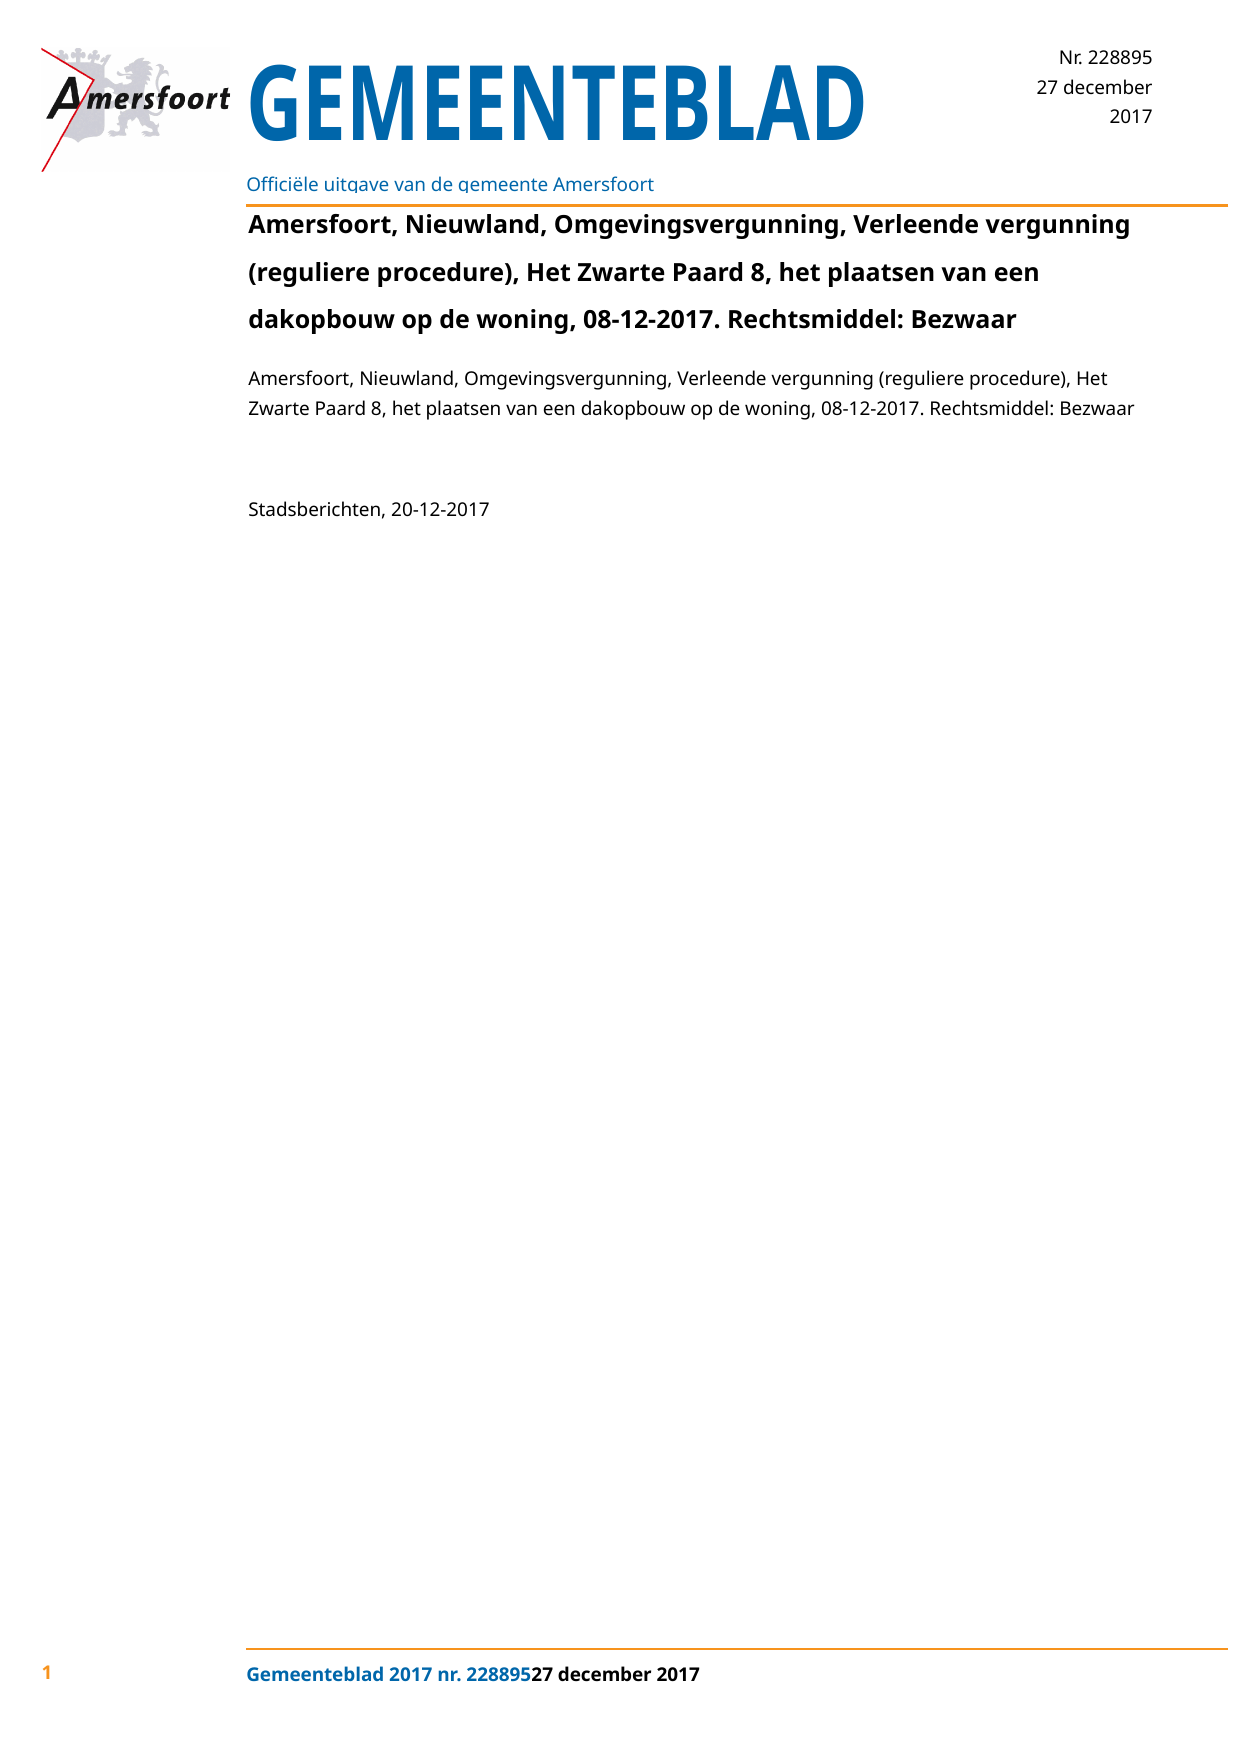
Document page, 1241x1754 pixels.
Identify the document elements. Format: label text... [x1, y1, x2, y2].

picture [41, 47, 231, 172]
text Amersfoort, Nieuwland, Omgevingsvergunning, Verleende vergunning (reguliere procedure), Het Zwarte Paard 8, het plaatsen van een dakopbouw op de woning, 08-12-2017. Rechtsmiddel: Bezwaar [248, 366, 1152, 421]
text Stadsberichten, 20-12-2017 [248, 496, 1152, 522]
text Amersfoort, Nieuwland, Omgevingsvergunning, Verleende vergunning (reguliere procedure), Het Zwarte Paard 8, het plaatsen van een dakopbouw op de woning, 08-12-2017. Rechtsmiddel: Bezwaar [248, 207, 1152, 336]
